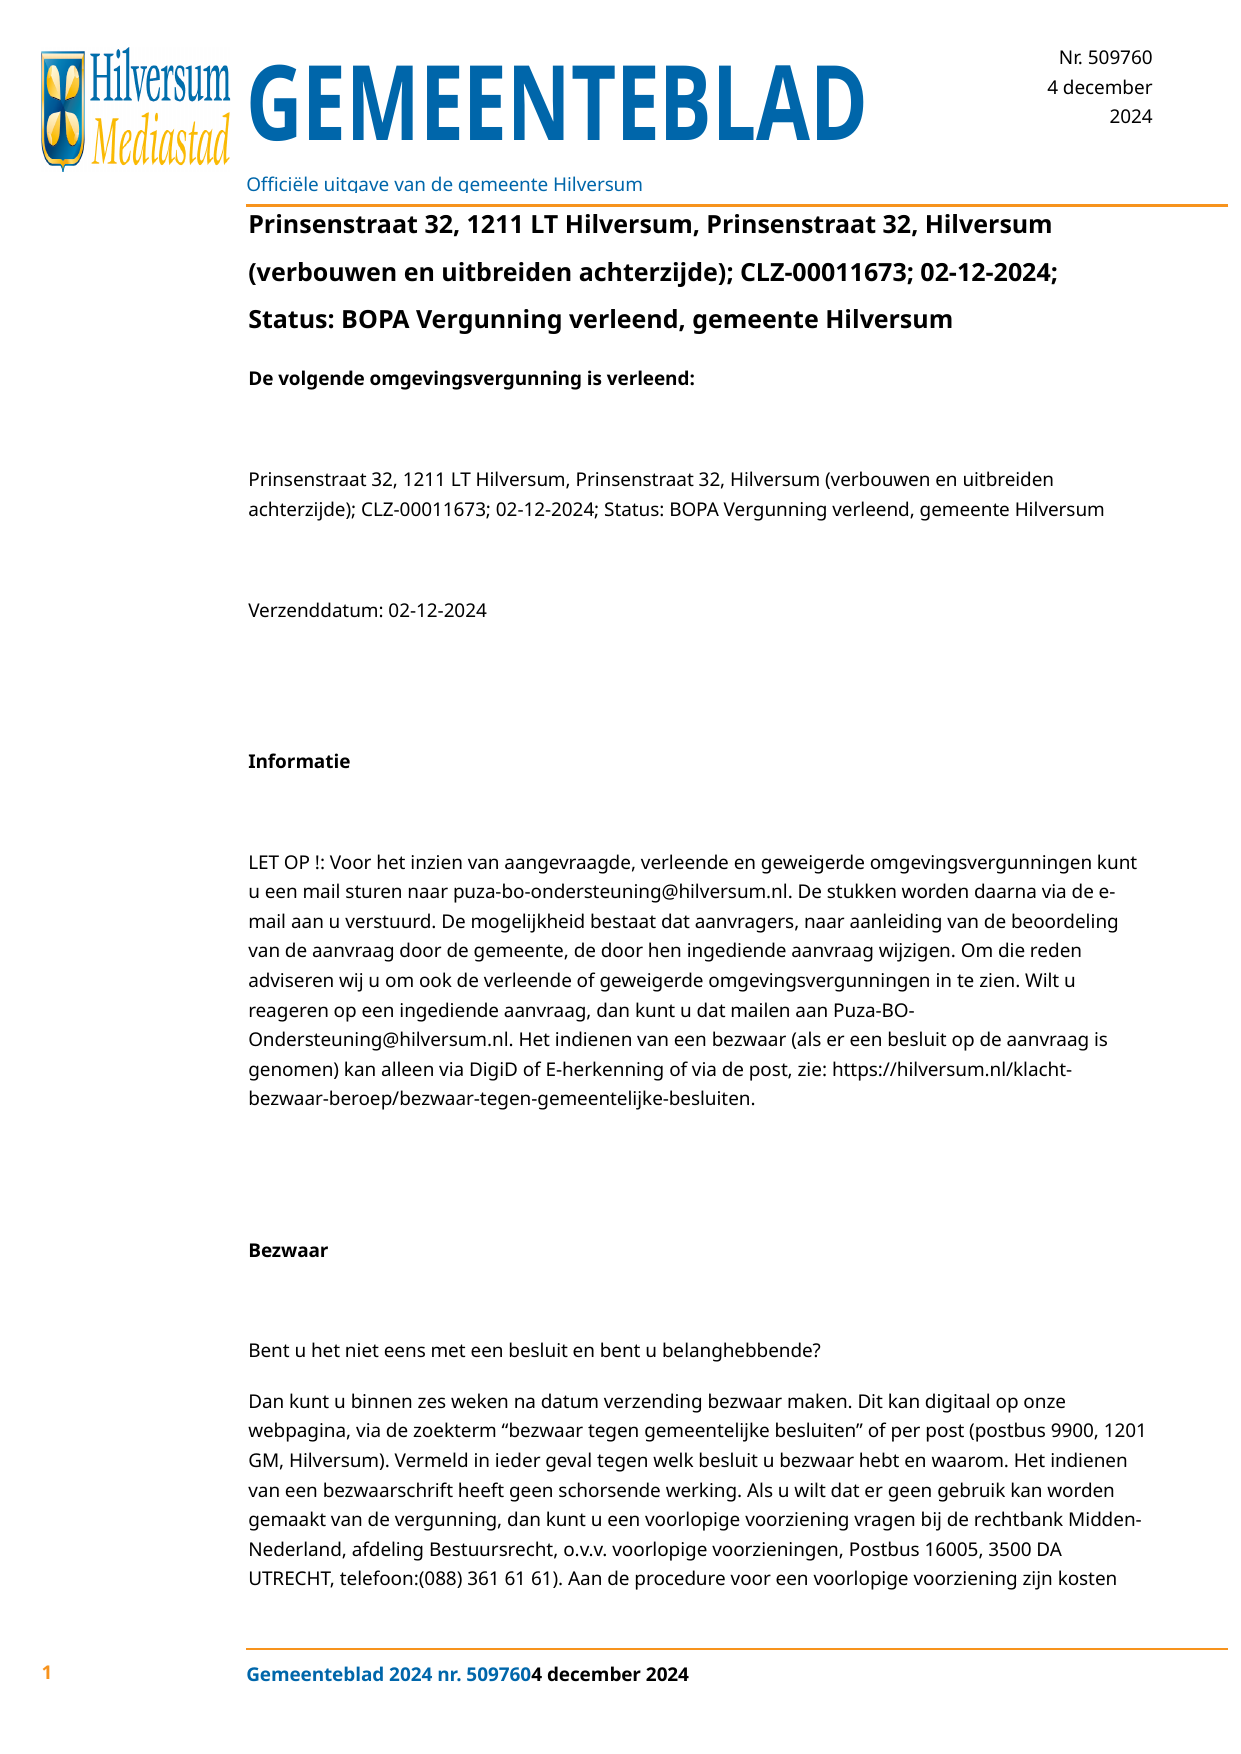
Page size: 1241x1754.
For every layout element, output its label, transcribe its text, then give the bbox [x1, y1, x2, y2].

text Dan kunt u binnen zes weken na datum verzending bezwaar maken. Dit kan digitaal op onze webpagina, via de zoekterm “bezwaar tegen gemeentelijke besluiten” of per post (postbus 9900, 1201 GM, Hilversum). Vermeld in ieder geval tegen welk besluit u bezwaar hebt en waarom. Het indienen van een bezwaarschrift heeft geen schorsende werking. Als u wilt dat er geen gebruik kan worden gemaakt van de vergunning, dan kunt u een voorlopige voorziening vragen bij de rechtbank Midden-Nederland, afdeling Bestuursrecht, o.v.v. voorlopige voorzieningen, Postbus 16005, 3500 DA UTRECHT, telefoon:(088) 361 61 61). Aan de procedure voor een voorlopige voorziening zijn kosten [248, 1388, 1152, 1591]
text De volgende omgevingsvergunning is verleend: [248, 366, 1152, 391]
text Informatie [248, 748, 1152, 774]
picture [41, 47, 231, 172]
text Prinsenstraat 32, 1211 LT Hilversum, Prinsenstraat 32, Hilversum (verbouwen en uitbreiden achterzijde); CLZ-00011673; 02-12-2024; Status: BOPA Vergunning verleend, gemeente Hilversum [248, 466, 1152, 522]
text Verzenddatum: 02-12-2024 [248, 597, 1152, 622]
text LET OP !: Voor het inzien van aangevraagde, verleende en geweigerde omgevingsvergunningen kunt u een mail sturen naar puza-bo-ondersteuning@hilversum.nl. De stukken worden daarna via de e-mail aan u verstuurd. De mogelijkheid bestaat dat aanvragers, naar aanleiding van de beoordeling van de aanvraag door de gemeente, de door hen ingediende aanvraag wijzigen. Om die reden adviseren wij u om ook de verleende of geweigerde omgevingsvergunningen in te zien. Wilt u reageren op een ingediende aanvraag, dan kunt u dat mailen aan Puza-BO-Ondersteuning@hilversum.nl. Het indienen van een bezwaar (als er een besluit op de aanvraag is genomen) kan alleen via DigiD of E-herkenning of via de post, zie: https://hilversum.nl/klacht-bezwaar-beroep/bezwaar-tegen-gemeentelijke-besluiten. [248, 849, 1152, 1111]
text Bent u het niet eens met een besluit en bent u belanghebbende? [248, 1338, 1152, 1363]
text Bezwaar [248, 1237, 1152, 1262]
text Prinsenstraat 32, 1211 LT Hilversum, Prinsenstraat 32, Hilversum (verbouwen en uitbreiden achterzijde); CLZ-00011673; 02-12-2024; Status: BOPA Vergunning verleend, gemeente Hilversum [248, 207, 1152, 336]
